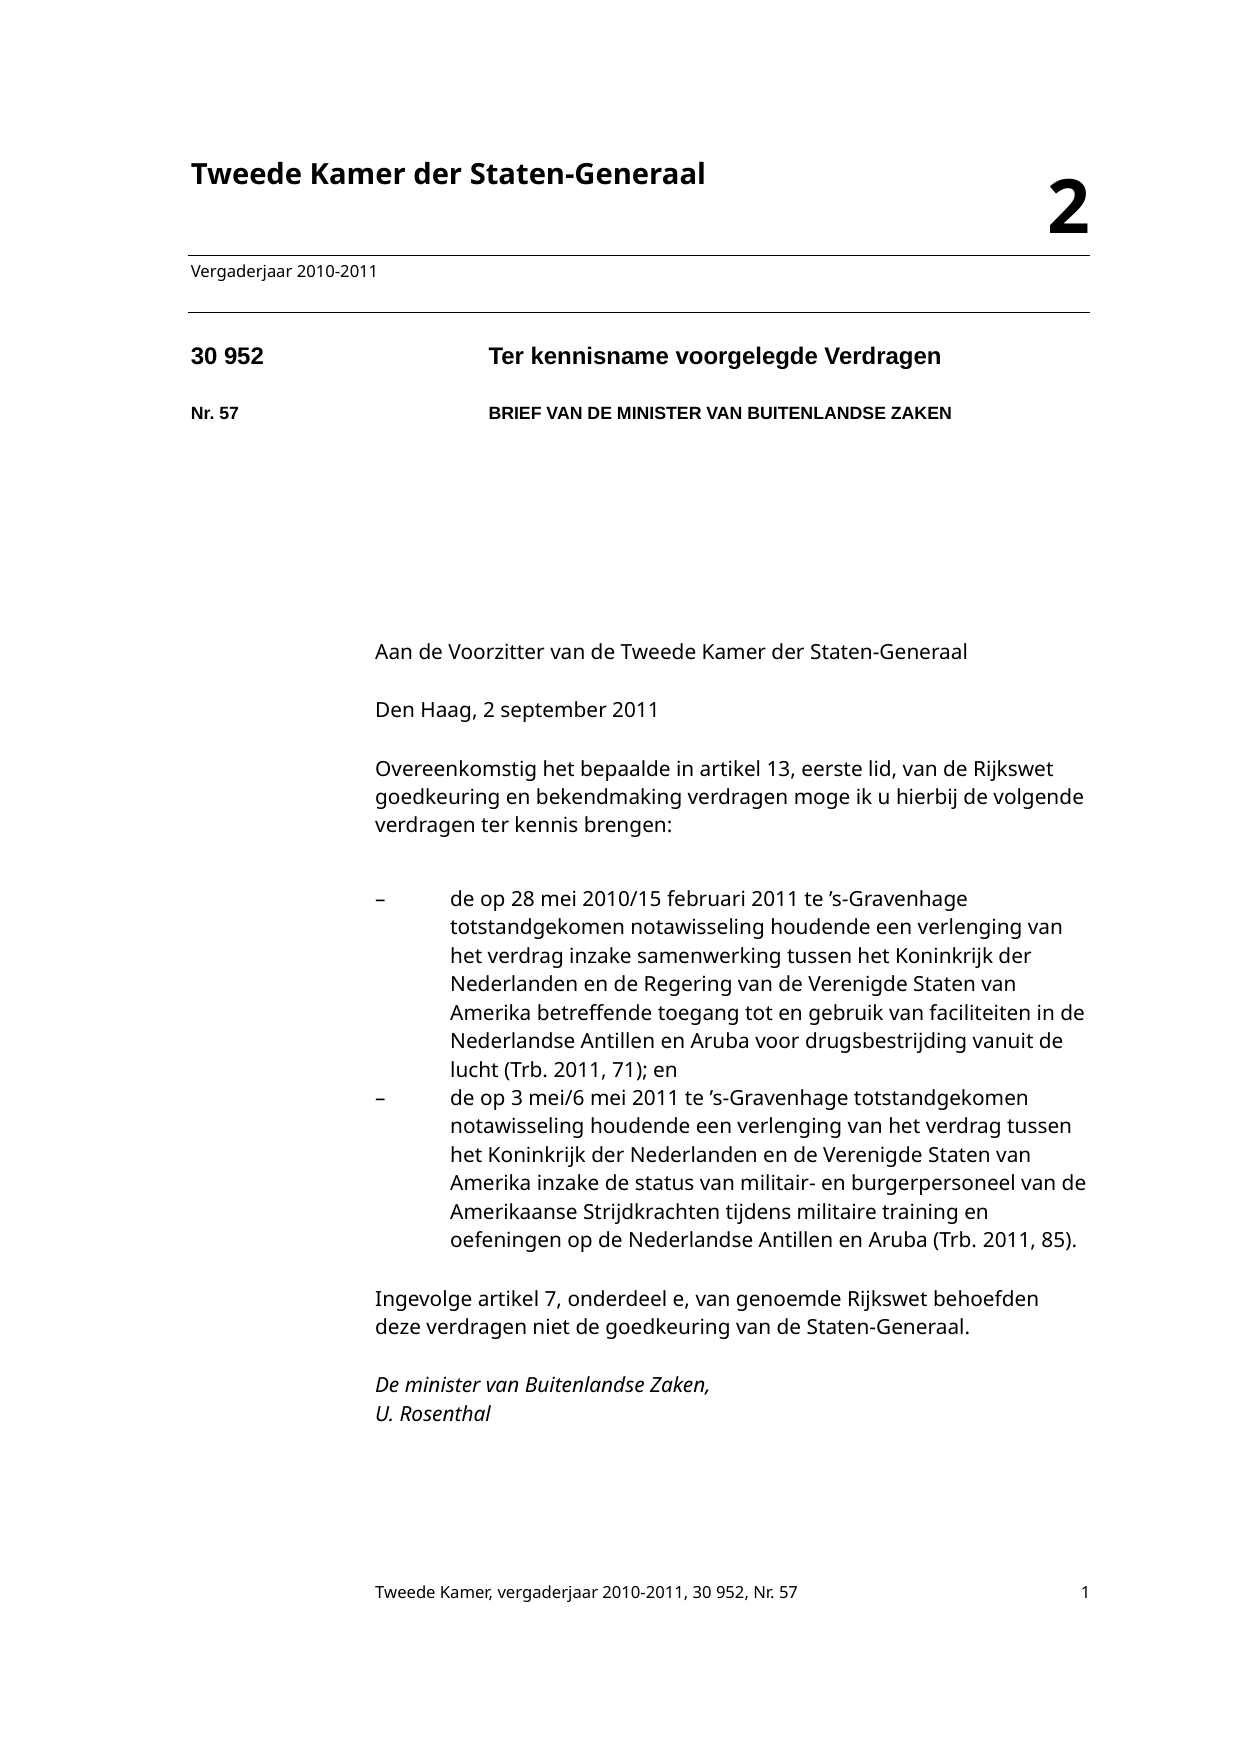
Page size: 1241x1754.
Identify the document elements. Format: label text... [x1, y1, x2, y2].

table_cell 30 952 [188, 339, 485, 399]
table_cell Nr. 57 [188, 399, 485, 518]
text Overeenkomstig het bepaalde in artikel 13, eerste lid, van de Rijkswet goedkeuring en bekendmaking verdragen moge ik u hierbij de volgende verdragen ter kennis brengen: [375, 754, 1090, 839]
text Aan de Voorzitter van de Tweede Kamer der Staten-Generaal [375, 637, 1090, 665]
table_header Tweede Kamer der Staten-Generaal [188, 150, 909, 255]
text U. Rosenthal [375, 1399, 1090, 1427]
table_cell [188, 313, 485, 339]
text De minister van Buitenlandse Zaken, [375, 1371, 1090, 1399]
text Den Haag, 2 september 2011 [375, 695, 1090, 724]
table_cell [485, 313, 1090, 339]
text Ingevolge artikel 7, onderdeel e, van genoemde Rijkswet behoefden deze verdragen niet de goedkeuring van de Staten-Generaal. [375, 1284, 1090, 1341]
table_cell [485, 256, 1090, 312]
table_cell BRIEF VAN DE MINISTER VAN BUITENLANDSE ZAKEN [485, 399, 1090, 518]
list de op 3 mei/6 mei 2011 te ’s-Gravenhage totstandgekomen notawisseling houdende een verlenging van het verdrag tussen het Koninkrijk der Nederlanden en de Verenigde Staten van Amerika inzake de status van militair- en burgerpersoneel van de Amerikaanse Strijdkrachten tijdens militaire training en oefeningen op de Nederlandse Antillen en Aruba (Trb. 2011, 85). [375, 1083, 1090, 1254]
table_header 2 [910, 150, 1090, 255]
table_cell Vergaderjaar 2010-2011 [188, 256, 485, 312]
table_cell Ter kennisname voorgelegde Verdragen [485, 339, 1090, 399]
list de op 28 mei 2010/15 februari 2011 te ’s-Gravenhage totstandgekomen notawisseling houdende een verlenging van het verdrag inzake samenwerking tussen het Koninkrijk der Nederlanden en de Regering van de Verenigde Staten van Amerika betreffende toegang tot en gebruik van faciliteiten in de Nederlandse Antillen en Aruba voor drugsbestrijding vanuit de lucht (Trb. 2011, 71); en [375, 884, 1090, 1083]
